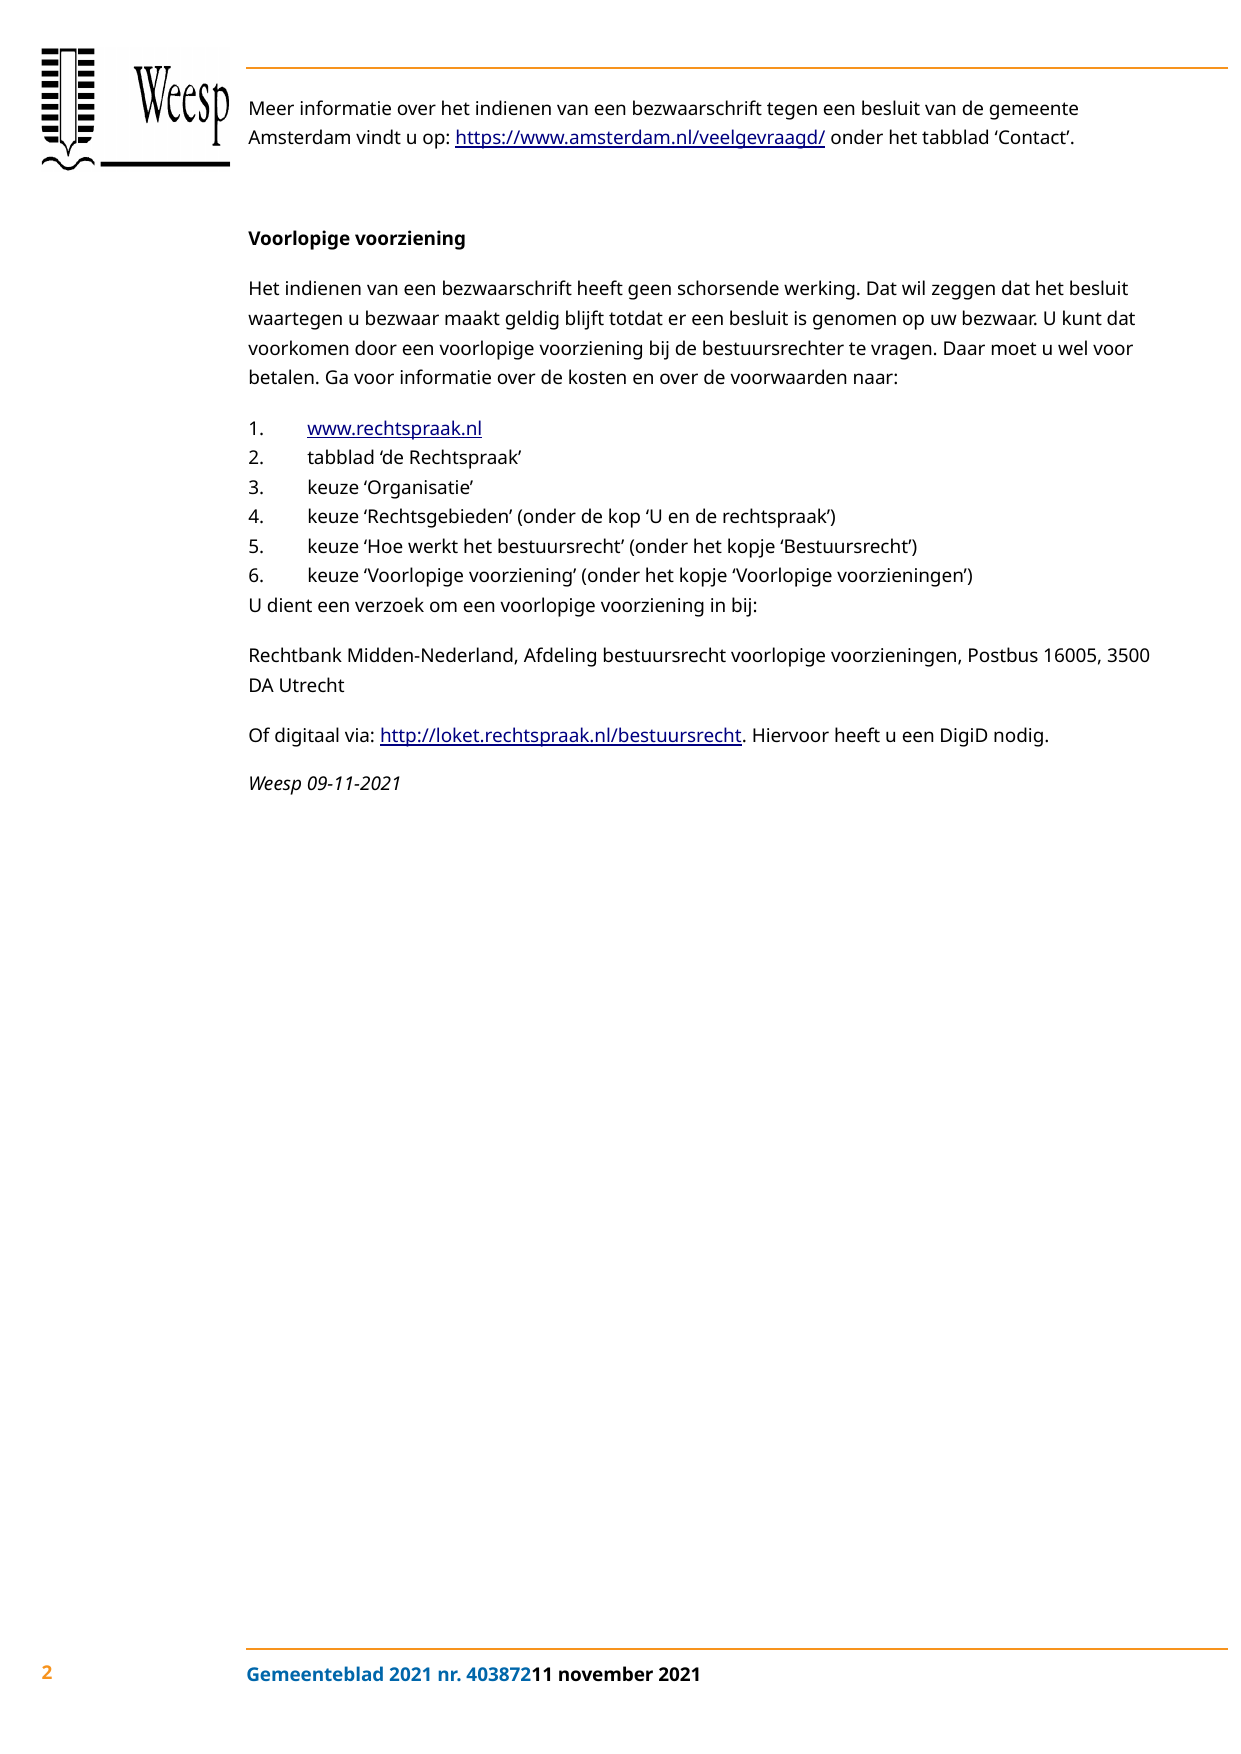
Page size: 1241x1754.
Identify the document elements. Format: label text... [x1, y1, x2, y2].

text U dient een verzoek om een voorlopige voorziening in bij: [248, 592, 1152, 618]
list keuze ‘Organisatie’ [248, 474, 1152, 500]
list keuze ‘Voorlopige voorziening’ (onder het kopje ‘Voorlopige voorzieningen’) [248, 563, 1152, 588]
list tabblad ‘de Rechtspraak’ [248, 444, 1152, 470]
list www.rechtspraak.nl [248, 415, 1152, 441]
text Rechtbank Midden-Nederland, Afdeling bestuursrecht voorlopige voorzieningen, Postbus 16005, 3500 DA Utrecht [248, 643, 1152, 698]
picture [41, 47, 231, 172]
text Meer informatie over het indienen van een bezwaarschrift tegen een besluit van de gemeente Amsterdam vindt u op: https://www.amsterdam.nl/veelgevraagd/ onder het tabblad ‘Contact’. [248, 95, 1152, 150]
text Of digitaal via: http://loket.rechtspraak.nl/bestuursrecht. Hiervoor heeft u een DigiD nodig. [248, 723, 1152, 748]
text Weesp 09-11-2021 [248, 771, 1152, 796]
text Voorlopige voorziening [248, 225, 1152, 251]
list keuze ‘Rechtsgebieden’ (onder de kop ‘U en de rechtspraak’) [248, 503, 1152, 529]
text Het indienen van een bezwaarschrift heeft geen schorsende werking. Dat wil zeggen dat het besluit waartegen u bezwaar maakt geldig blijft totdat er een besluit is genomen op uw bezwaar. U kunt dat voorkomen door een voorlopige voorziening bij de bestuursrechter te vragen. Daar moet u wel voor betalen. Ga voor informatie over de kosten en over de voorwaarden naar: [248, 276, 1152, 390]
list keuze ‘Hoe werkt het bestuursrecht’ (onder het kopje ‘Bestuursrecht’) [248, 533, 1152, 559]
